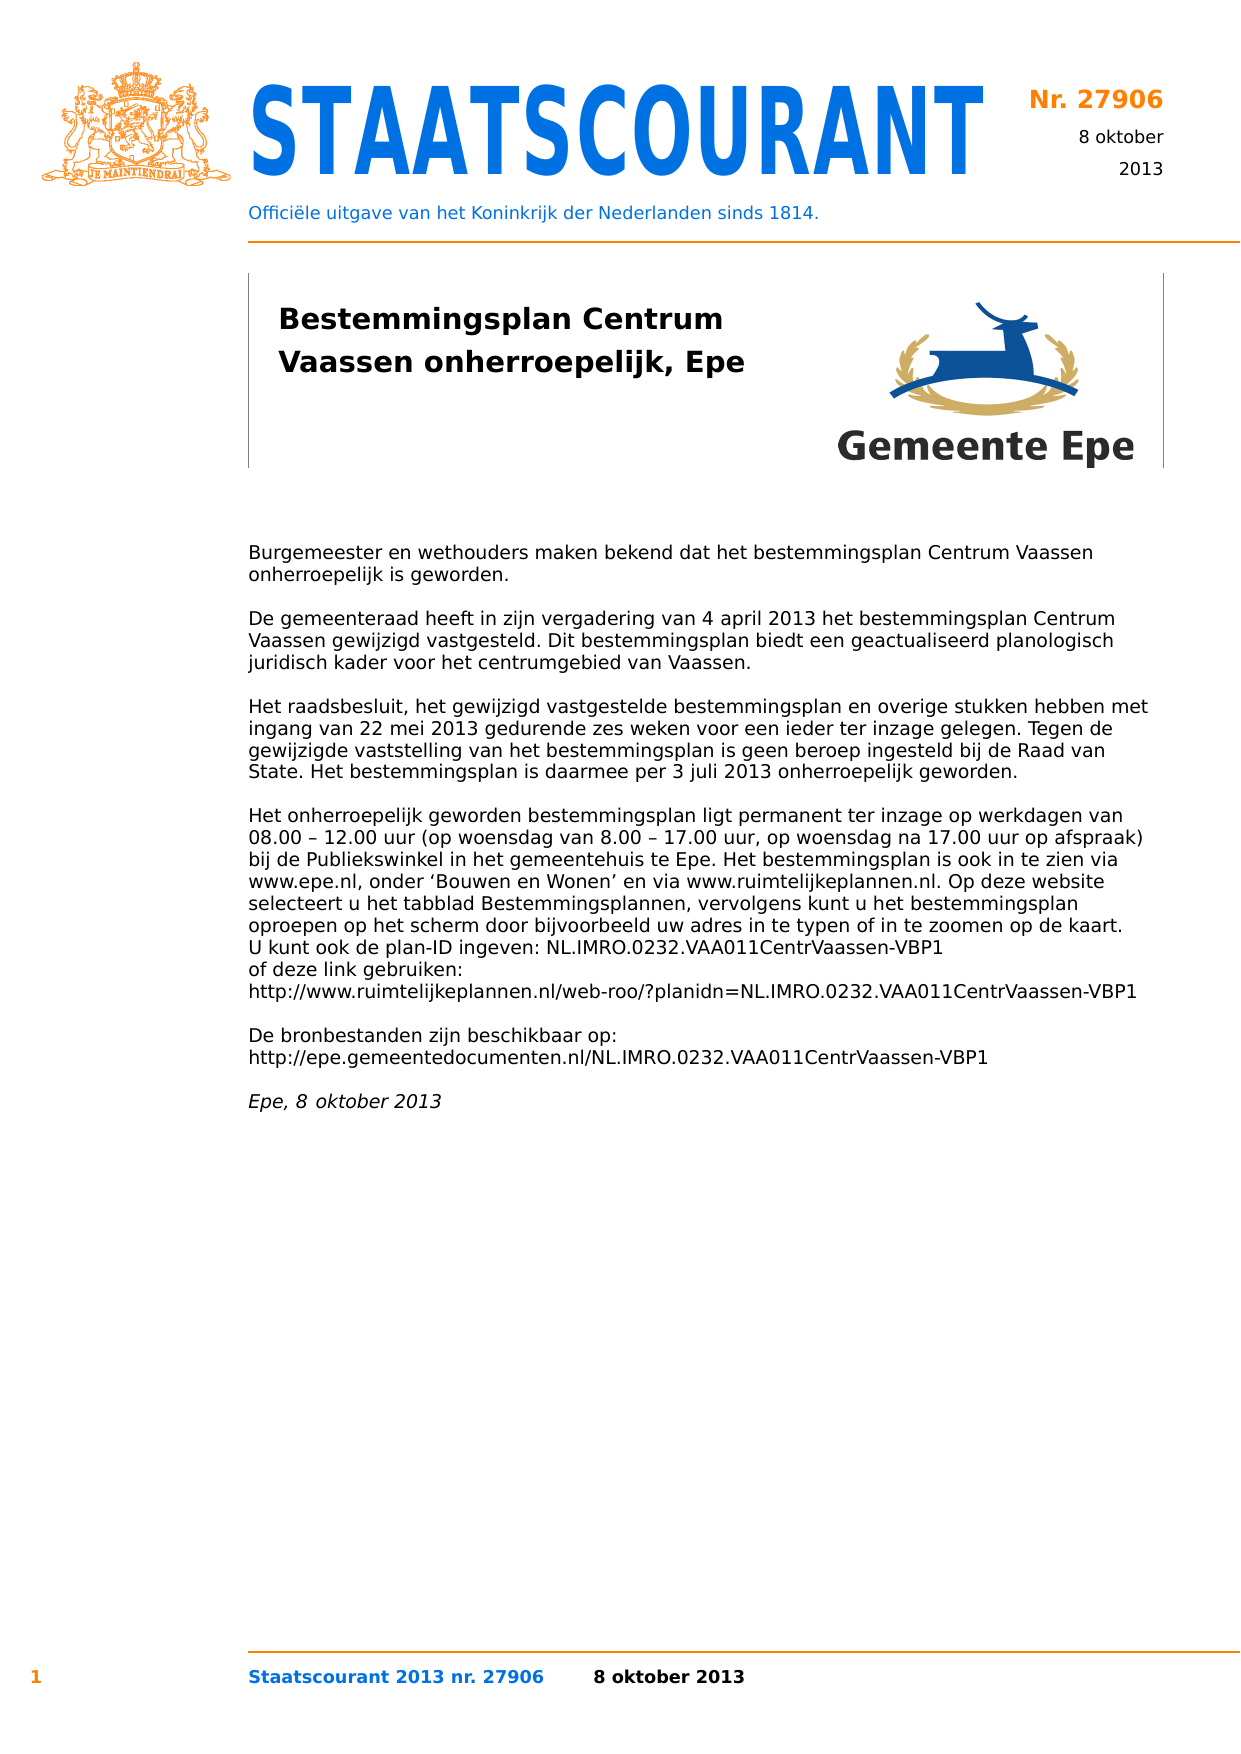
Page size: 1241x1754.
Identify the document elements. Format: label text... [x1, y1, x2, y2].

text http://www.ruimtelijkeplannen.nl/web-roo/?planidn=NL.IMRO.0232.VAA011CentrVaassen-VBP1 [248, 981, 1163, 1003]
text De gemeenteraad heeft in zijn vergadering van 4 april 2013 het bestemmingsplan Centrum Vaassen gewijzigd vastgesteld. Dit bestemmingsplan biedt een geactualiseerd planologisch juridisch kader voor het centrumgebied van Vaassen. [248, 608, 1163, 674]
table_cell 2013 [998, 153, 1240, 203]
text Het onherroepelijk geworden bestemmingsplan ligt permanent ter inzage op werkdagen van 08.00 – 12.00 uur (op woensdag van 8.00 – 17.00 uur, op woensdag na 17.00 uur op afspraak) bij de Publiekswinkel in het gemeentehuis te Epe. Het bestemmingsplan is ook in te zien via www.epe.nl, onder ‘Bouwen en Wonen’ en via www.ruimtelijkeplannen.nl. Op deze website selecteert u het tabblad Bestemmingsplannen, vervolgens kunt u het bestemmingsplan oproepen op het scherm door bijvoorbeeld uw adres in te typen of in te zoomen op de kaart. [248, 805, 1163, 937]
text Burgemeester en wethouders maken bekend dat het bestemmingsplan Centrum Vaassen onherroepelijk is geworden. [248, 542, 1163, 586]
picture [41, 62, 231, 186]
table_cell Officiële uitgave van het Koninkrijk der Nederlanden sinds 1814. [248, 203, 1240, 241]
table_cell 8 oktober [998, 121, 1240, 153]
text U kunt ook de plan-ID ingeven: NL.IMRO.0232.VAA011CentrVaassen-VBP1 [248, 937, 1163, 959]
table_header Nr. 27906 [998, 62, 1240, 121]
picture [838, 302, 1134, 468]
text Het raadsbesluit, het gewijzigd vastgestelde bestemmingsplan en overige stukken hebben met ingang van 22 mei 2013 gedurende zes weken voor een ieder ter inzage gelegen. Tegen de gewijzigde vaststelling van het bestemmingsplan is geen beroep ingesteld bij de Raad van State. Het bestemmingsplan is daarmee per 3 juli 2013 onherroepelijk geworden. [248, 696, 1163, 783]
text http://epe.gemeentedocumenten.nl/NL.IMRO.0232.VAA011CentrVaassen-VBP1 [248, 1047, 1163, 1069]
text of deze link gebruiken: [248, 959, 1163, 981]
subtitle Bestemmingsplan Centrum Vaassen onherroepelijk, Epe [249, 273, 1163, 468]
text Epe, 8 oktober 2013 [248, 1091, 1163, 1113]
text De bronbestanden zijn beschikbaar op: [248, 1025, 1163, 1047]
table_header STAATSCOURANT [248, 62, 998, 203]
table_header [25, 62, 248, 241]
